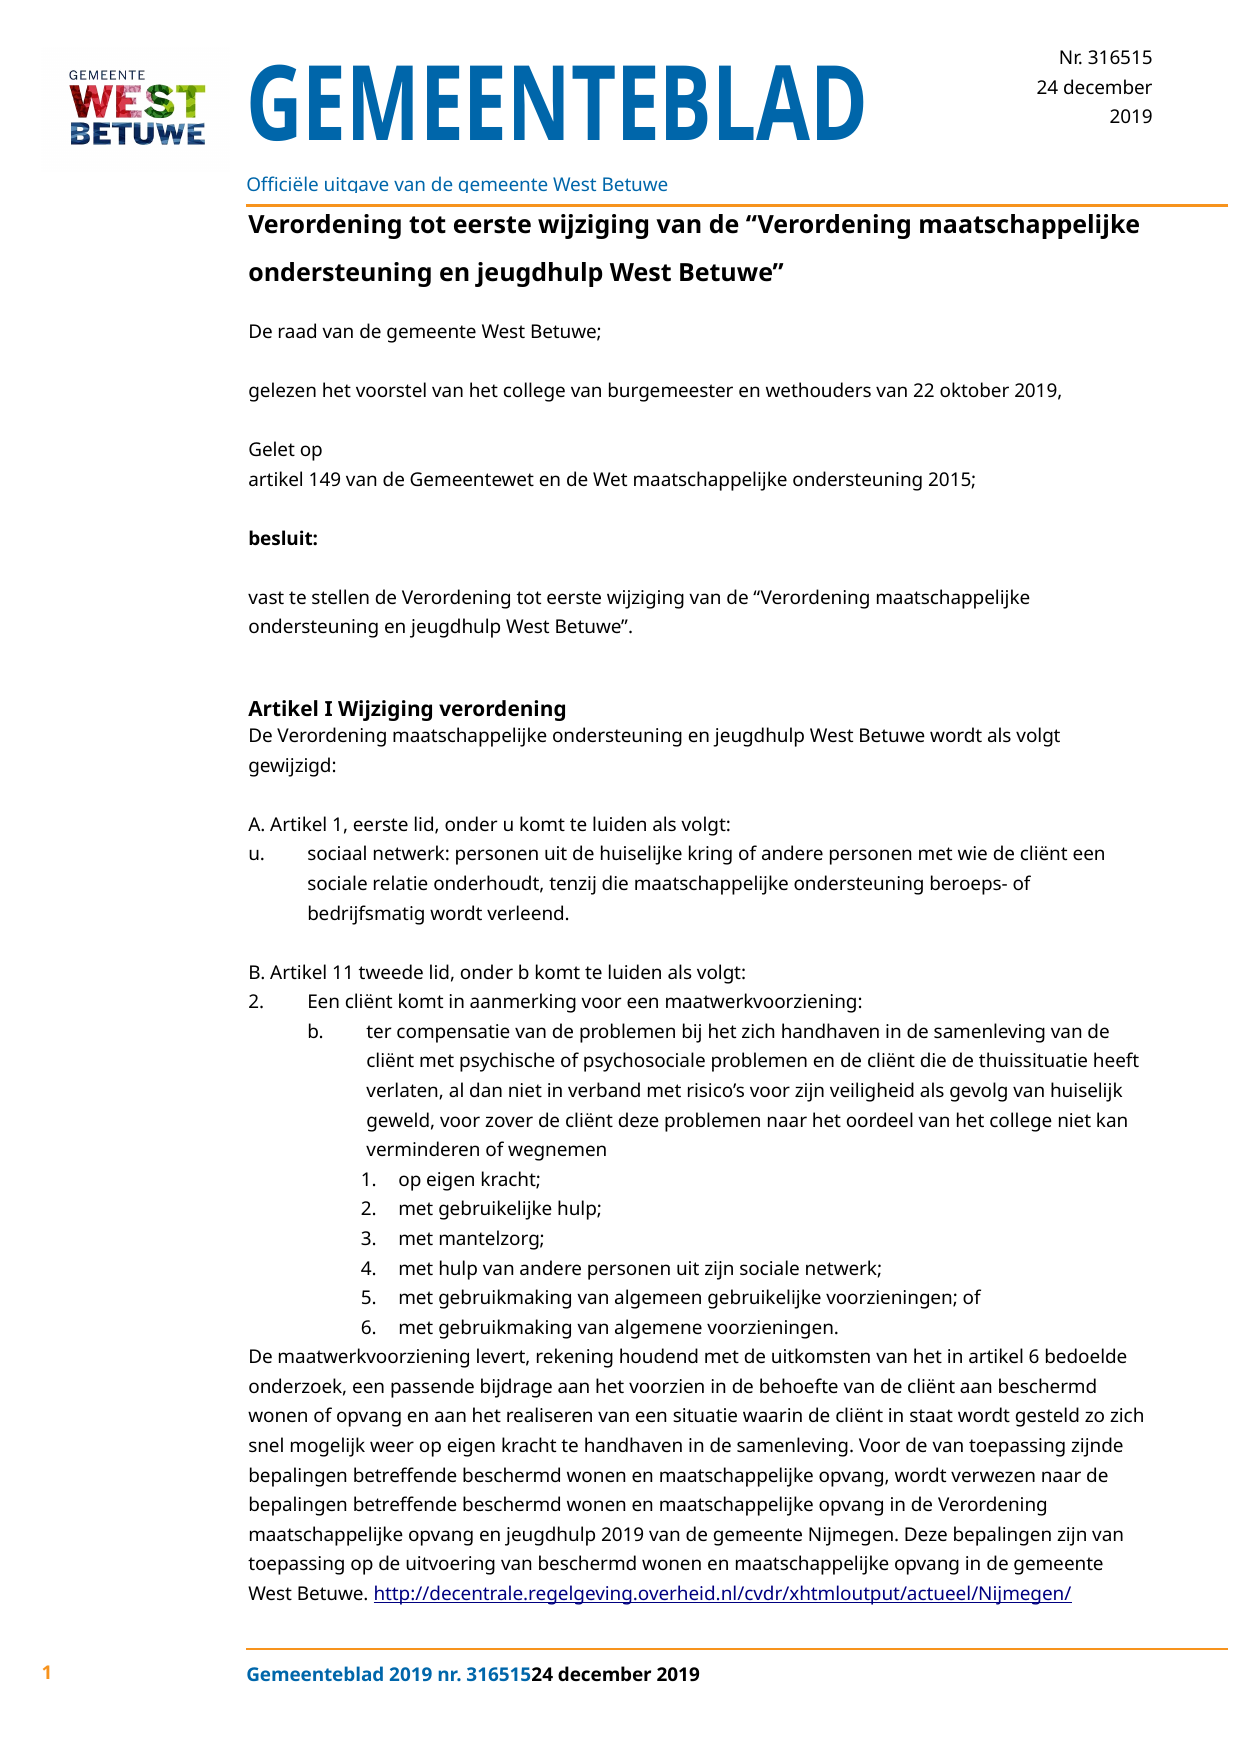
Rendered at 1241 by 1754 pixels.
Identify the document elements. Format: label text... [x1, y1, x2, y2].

list ter compensatie van de problemen bij het zich handhaven in de samenleving van de cliënt met psychische of psychosociale problemen en de cliënt die de thuissituatie heeft verlaten, al dan niet in verband met risico’s voor zijn veiligheid als gevolg van huiselijk geweld, voor zover de cliënt deze problemen naar het oordeel van het college niet kan verminderen of wegnemen [307, 1018, 1152, 1162]
text De maatwerkvoorziening levert, rekening houdend met de uitkomsten van het in artikel 6 bedoelde onderzoek, een passende bijdrage aan het voorzien in de behoefte van de cliënt aan beschermd wonen of opvang en aan het realiseren van een situatie waarin de cliënt in staat wordt gesteld zo zich snel mogelijk weer op eigen kracht te handhaven in de samenleving. Voor de van toepassing zijnde bepalingen betreffende beschermd wonen en maatschappelijke opvang, wordt verwezen naar de bepalingen betreffende beschermd wonen en maatschappelijke opvang in de Verordening maatschappelijke opvang en jeugdhulp 2019 van de gemeente Nijmegen. Deze bepalingen zijn van toepassing op de uitvoering van beschermd wonen en maatschappelijke opvang in de gemeente West Betuwe. http://decentrale.regelgeving.overheid.nl/cvdr/xhtmloutput/actueel/Nijmegen/ [248, 1343, 1152, 1606]
list met mantelzorg; [361, 1225, 1152, 1251]
list met gebruikmaking van algemeen gebruikelijke voorzieningen; of [361, 1284, 1152, 1310]
text artikel 149 van de Gemeentewet en de Wet maatschappelijke ondersteuning 2015; [248, 466, 1152, 492]
text vast te stellen de Verordening tot eerste wijziging van de “Verordening maatschappelijke ondersteuning en jeugdhulp West Betuwe”. [248, 584, 1152, 639]
text besluit: [248, 525, 1152, 551]
list sociaal netwerk: personen uit de huiselijke kring of andere personen met wie de cliënt een sociale relatie onderhoudt, tenzij die maatschappelijke ondersteuning beroeps- of bedrijfsmatig wordt verleend. [248, 841, 1152, 925]
text Artikel I Wijziging verordening [248, 694, 1152, 722]
list Een cliënt komt in aanmerking voor een maatwerkvoorziening: [248, 988, 1152, 1014]
list met gebruikmaking van algemene voorzieningen. [361, 1314, 1152, 1339]
text gelezen het voorstel van het college van burgemeester en wethouders van 22 oktober 2019, [248, 377, 1152, 403]
list op eigen kracht; [361, 1166, 1152, 1192]
text A. Artikel 1, eerste lid, onder u komt te luiden als volgt: [248, 811, 1152, 837]
text De raad van de gemeente West Betuwe; [248, 318, 1152, 344]
picture [41, 47, 231, 172]
list met gebruikelijke hulp; [361, 1196, 1152, 1221]
text B. Artikel 11 tweede lid, onder b komt te luiden als volgt: [248, 959, 1152, 984]
list met hulp van andere personen uit zijn sociale netwerk; [361, 1255, 1152, 1280]
text De Verordening maatschappelijke ondersteuning en jeugdhulp West Betuwe wordt als volgt gewijzigd: [248, 722, 1152, 777]
text Gelet op [248, 436, 1152, 462]
text Verordening tot eerste wijziging van de “Verordening maatschappelijke ondersteuning en jeugdhulp West Betuwe” [248, 207, 1152, 288]
